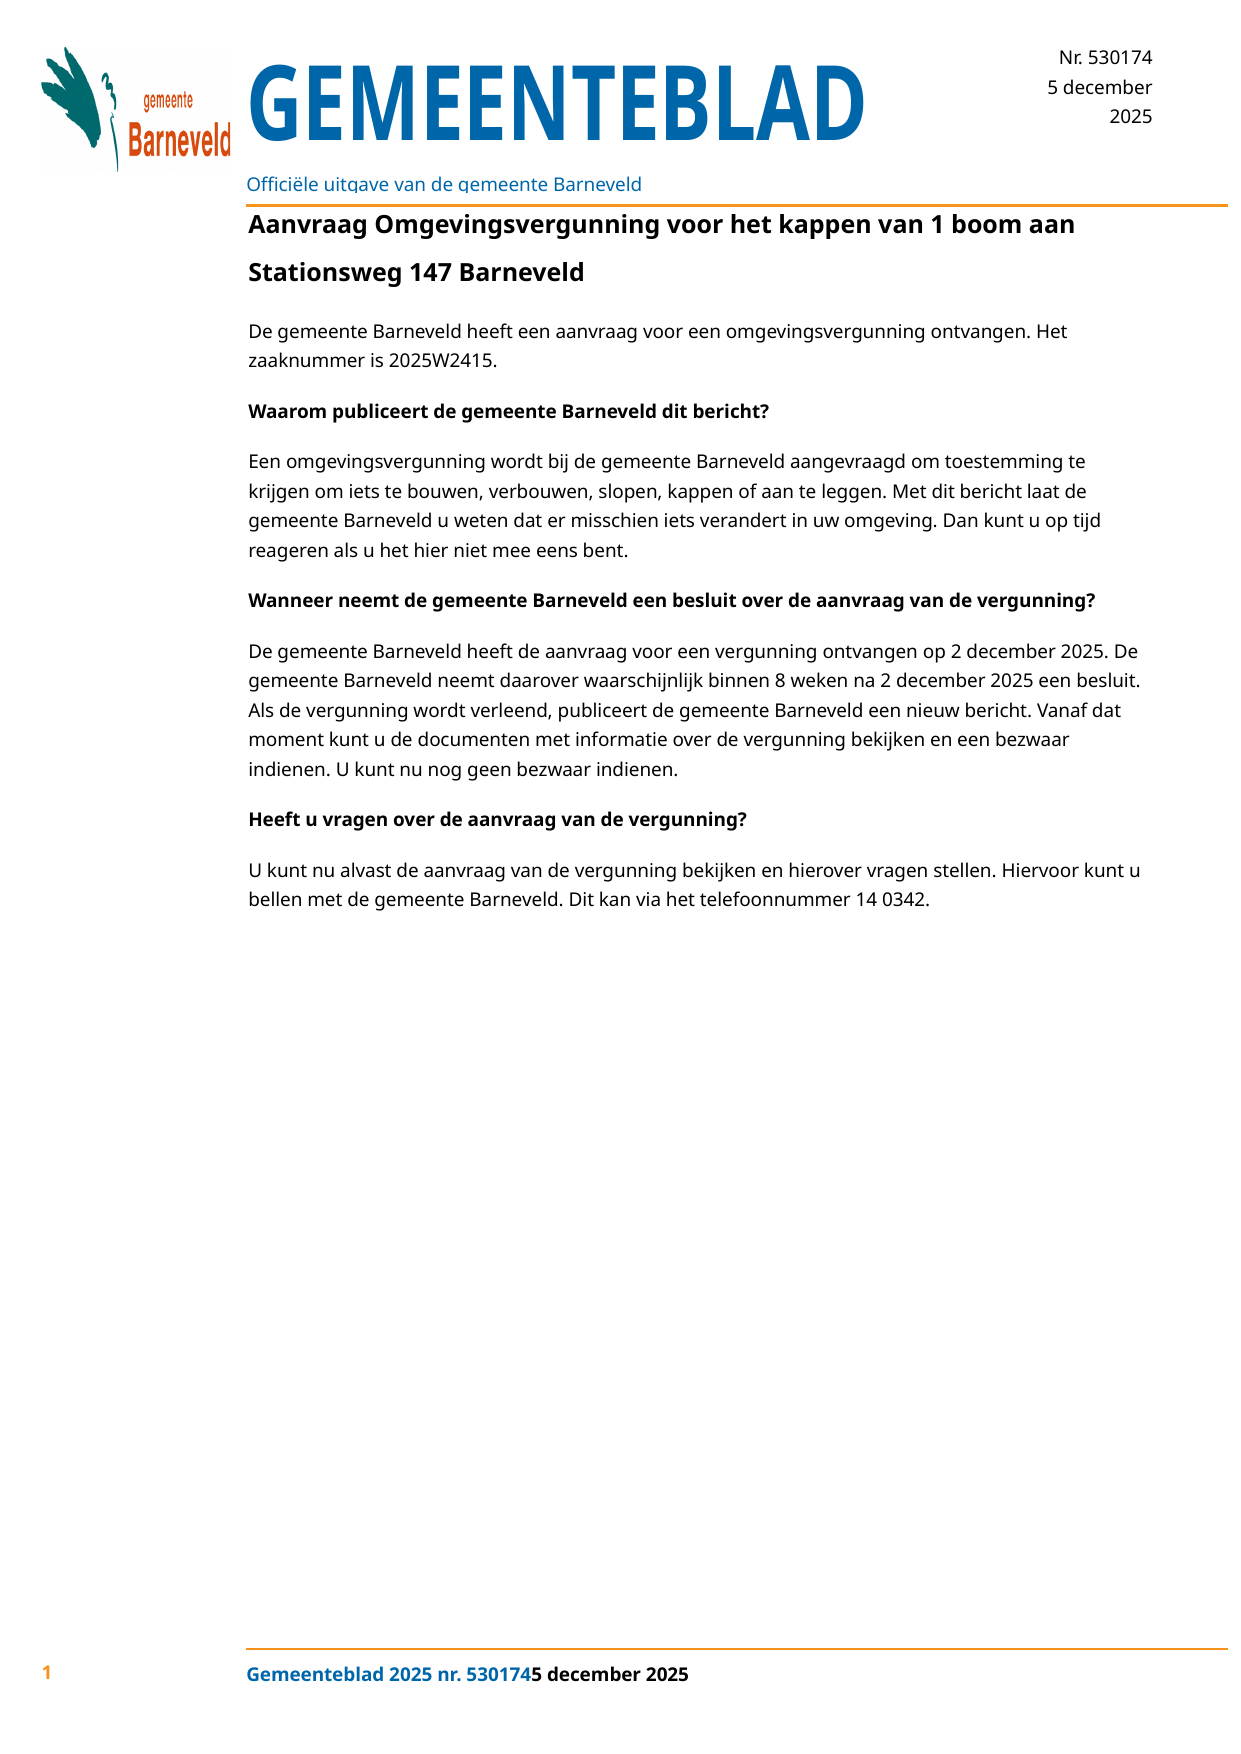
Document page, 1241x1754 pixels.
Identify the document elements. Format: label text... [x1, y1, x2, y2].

text Heeft u vragen over de aanvraag van de vergunning? [248, 807, 1152, 832]
text De gemeente Barneveld heeft de aanvraag voor een vergunning ontvangen op 2 december 2025. De gemeente Barneveld neemt daarover waarschijnlijk binnen 8 weken na 2 december 2025 een besluit. Als de vergunning wordt verleend, publiceert de gemeente Barneveld een nieuw bericht. Vanaf dat moment kunt u de documenten met informatie over de vergunning bekijken en een bezwaar indienen. U kunt nu nog geen bezwaar indienen. [248, 638, 1152, 782]
text Een omgevingsvergunning wordt bij de gemeente Barneveld aangevraagd om toestemming te krijgen om iets te bouwen, verbouwen, slopen, kappen of aan te leggen. Met dit bericht laat de gemeente Barneveld u weten dat er misschien iets verandert in uw omgeving. Dan kunt u op tijd reageren als u het hier niet mee eens bent. [248, 448, 1152, 563]
text Aanvraag Omgevingsvergunning voor het kappen van 1 boom aan Stationsweg 147 Barneveld [248, 207, 1152, 288]
text U kunt nu alvast de aanvraag van de vergunning bekijken en hierover vragen stellen. Hiervoor kunt u bellen met de gemeente Barneveld. Dit kan via het telefoonnummer 14 0342. [248, 857, 1152, 912]
text Wanneer neemt de gemeente Barneveld een besluit over de aanvraag van de vergunning? [248, 587, 1152, 613]
text Waarom publiceert de gemeente Barneveld dit bericht? [248, 398, 1152, 424]
picture [41, 47, 231, 172]
text De gemeente Barneveld heeft een aanvraag voor een omgevingsvergunning ontvangen. Het zaaknummer is 2025W2415. [248, 318, 1152, 373]
